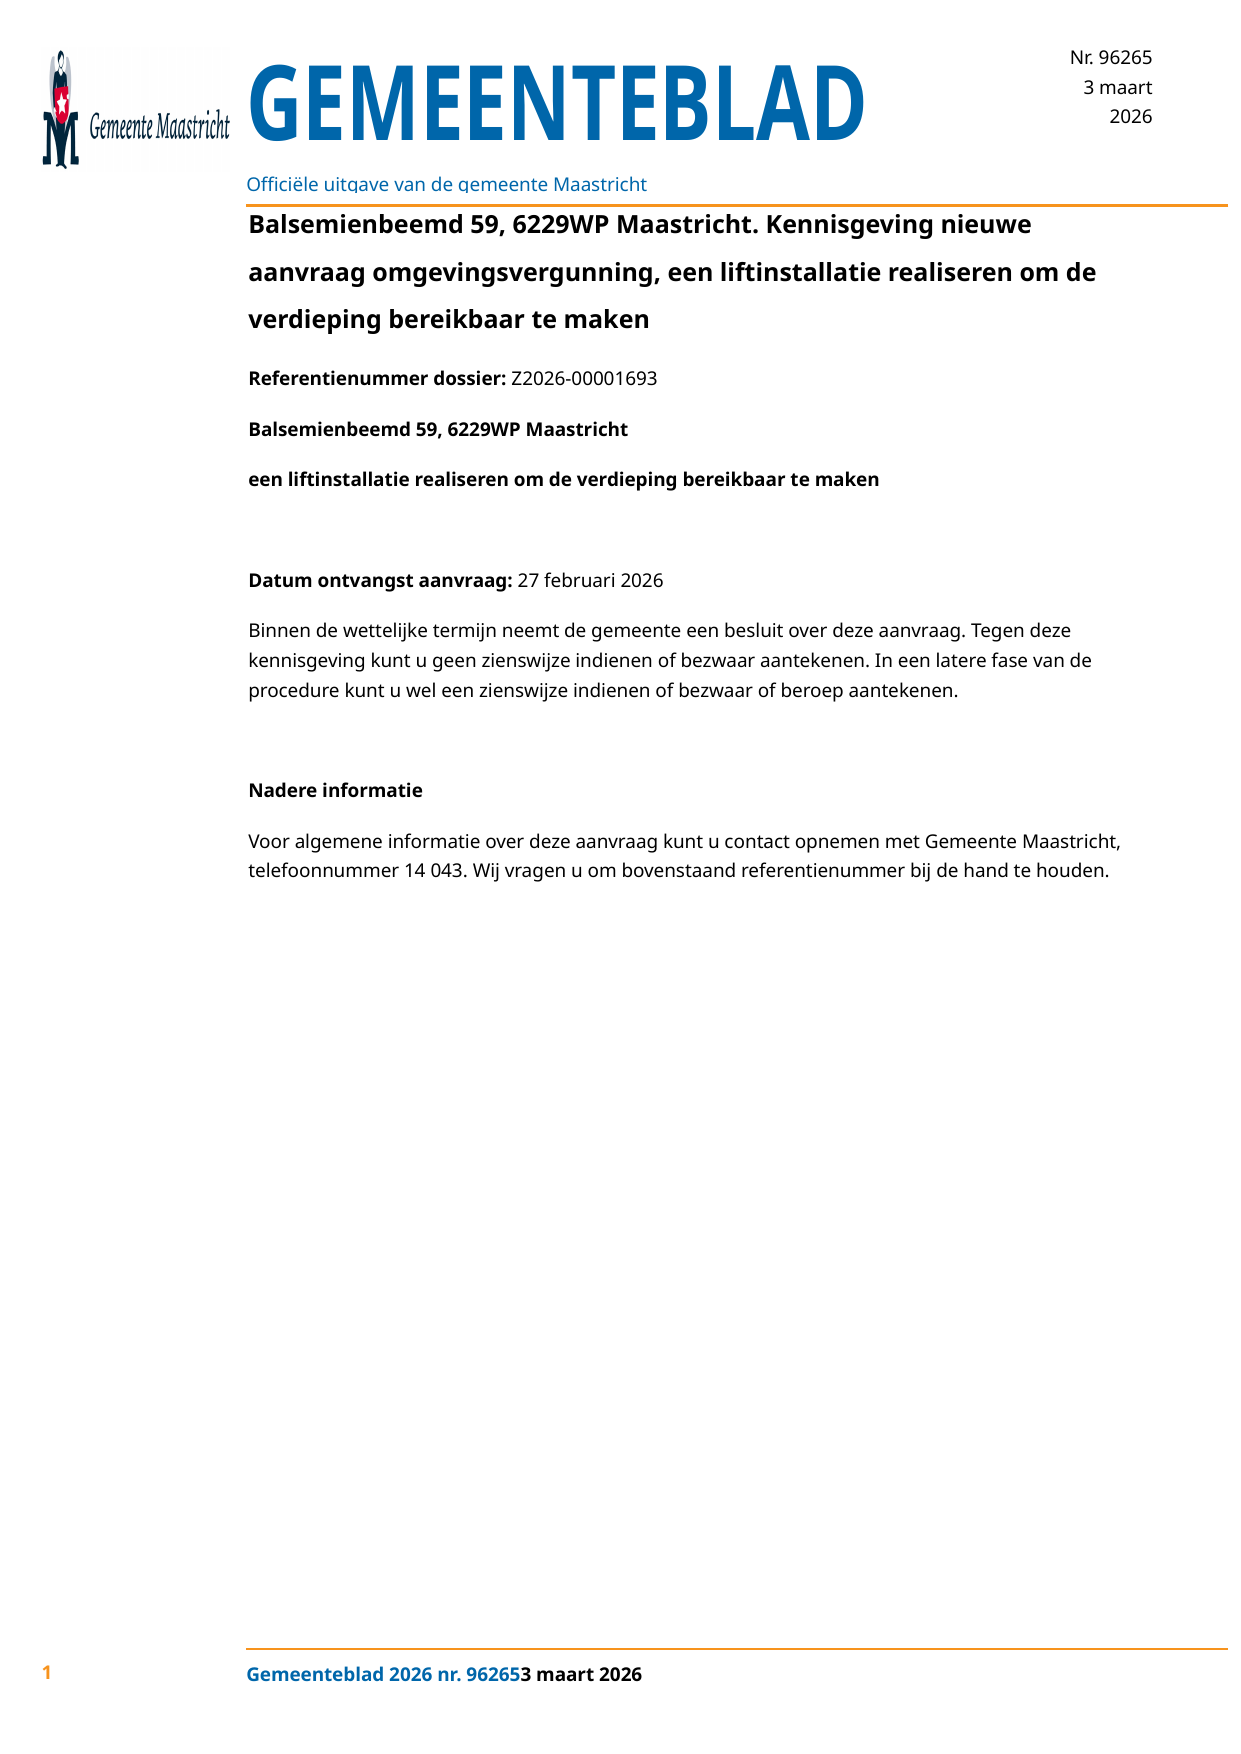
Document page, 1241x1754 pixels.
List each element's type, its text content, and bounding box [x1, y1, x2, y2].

text Binnen de wettelijke termijn neemt de gemeente een besluit over deze aanvraag. Tegen deze kennisgeving kunt u geen zienswijze indienen of bezwaar aantekenen. In een latere fase van de procedure kunt u wel een zienswijze indienen of bezwaar of beroep aantekenen. [248, 618, 1152, 702]
picture [41, 47, 231, 172]
text een liftinstallatie realiseren om de verdieping bereikbaar te maken [248, 466, 1152, 492]
text Referentienummer dossier: Z2026-00001693 [248, 366, 1152, 391]
text Balsemienbeemd 59, 6229WP Maastricht [248, 416, 1152, 442]
text Voor algemene informatie over deze aanvraag kunt u contact opnemen met Gemeente Maastricht, telefoonnummer 14 043. Wij vragen u om bovenstaand referentienummer bij de hand te houden. [248, 828, 1152, 883]
text Datum ontvangst aanvraag: 27 februari 2026 [248, 567, 1152, 593]
text Nadere informatie [248, 778, 1152, 803]
text Balsemienbeemd 59, 6229WP Maastricht. Kennisgeving nieuwe aanvraag omgevingsvergunning, een liftinstallatie realiseren om de verdieping bereikbaar te maken [248, 207, 1152, 336]
